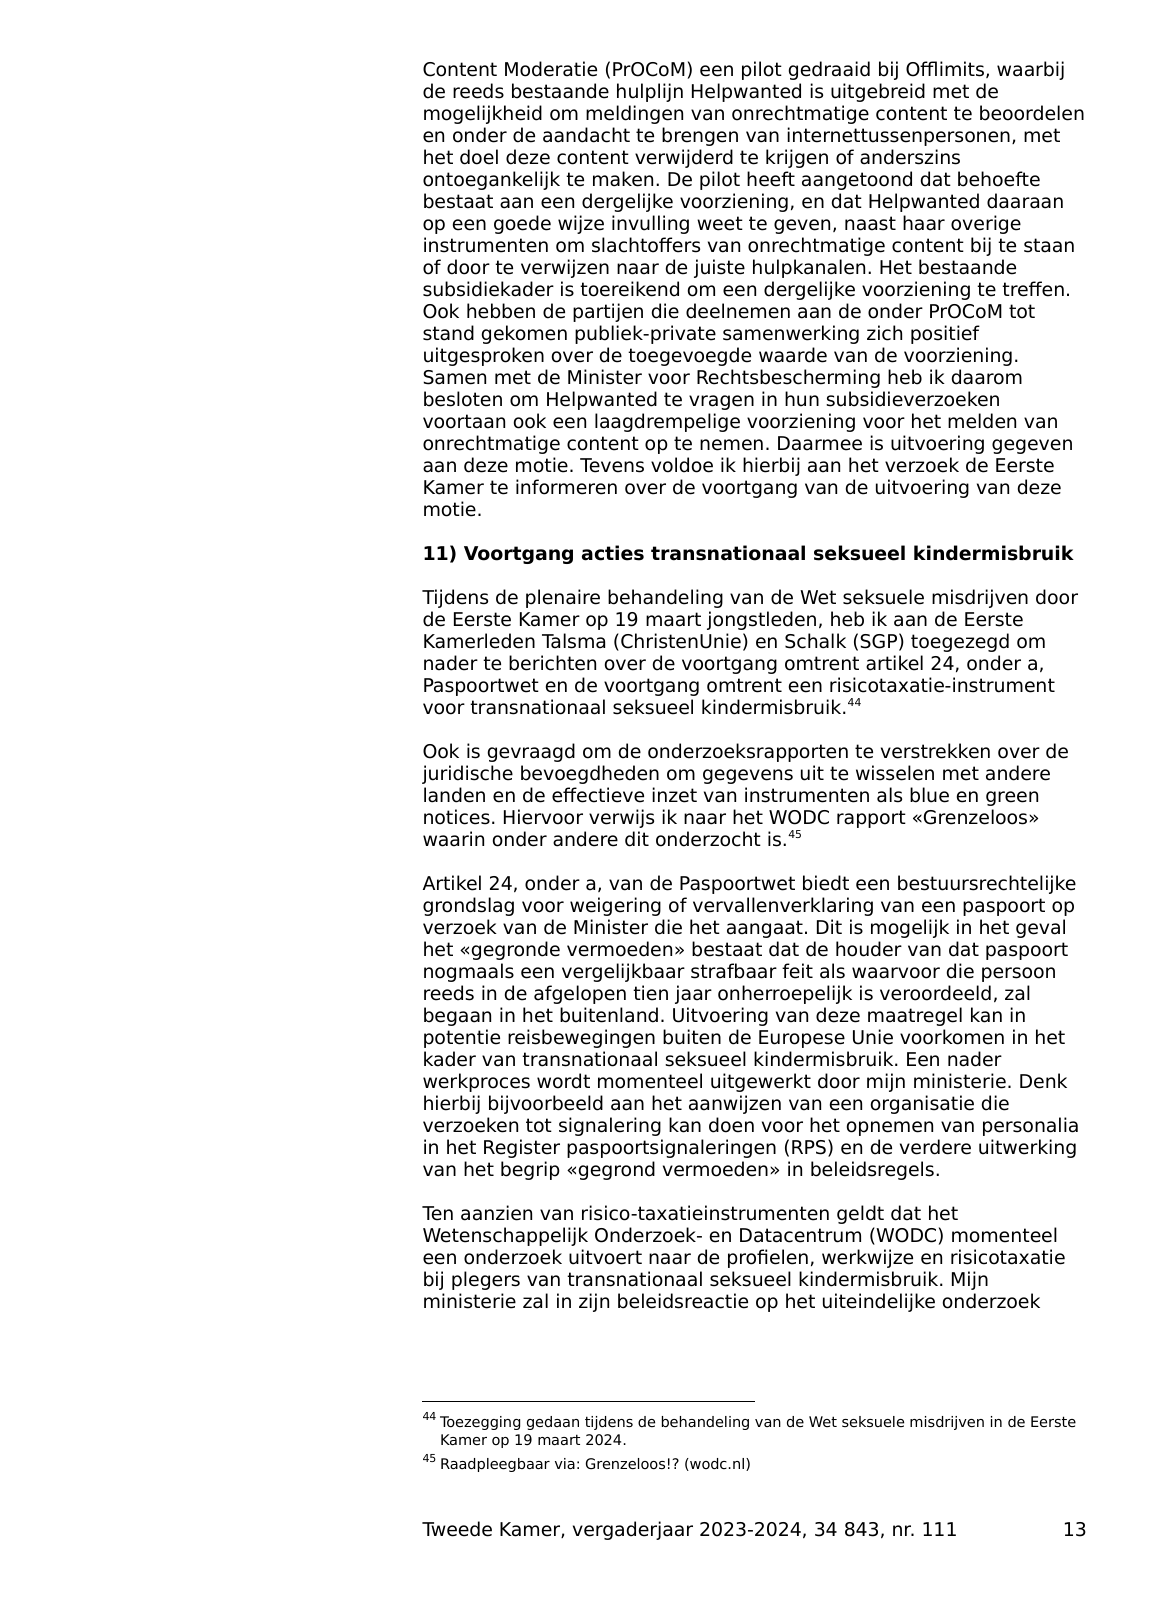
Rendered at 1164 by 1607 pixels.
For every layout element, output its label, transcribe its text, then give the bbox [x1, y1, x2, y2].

text Toezegging gedaan tijdens de behandeling van de Wet seksuele misdrijven in de Eerste Kamer op 19 maart 2024. [422, 1410, 1087, 1449]
text Raadpleegbaar via: Grenzeloos!? (wodc.nl) [422, 1452, 1087, 1474]
text Tijdens de plenaire behandeling van de Wet seksuele misdrijven door de Eerste Kamer op 19 maart jongstleden, heb ik aan de Eerste Kamerleden Talsma (ChristenUnie) en Schalk (SGP) toegezegd om nader te berichten over de voortgang omtrent artikel 24, onder a, Paspoortwet en de voortgang omtrent een risicotaxatie-instrument voor transnationaal seksueel kindermisbruik. [422, 587, 1087, 719]
subtitle 11) Voortgang acties transnationaal seksueel kindermisbruik [422, 543, 1087, 565]
text Ten aanzien van risico-taxatieinstrumenten geldt dat het Wetenschappelijk Onderzoek- en Datacentrum (WODC) momenteel een onderzoek uitvoert naar de profielen, werkwijze en risicotaxatie bij plegers van transnationaal seksueel kindermisbruik. Mijn ministerie zal in zijn beleidsreactie op het uiteindelijke onderzoek [422, 1203, 1087, 1313]
text Content Moderatie (PrOCoM) een pilot gedraaid bij Offlimits, waarbij de reeds bestaande hulplijn Helpwanted is uitgebreid met de mogelijkheid om meldingen van onrechtmatige content te beoordelen en onder de aandacht te brengen van internettussenpersonen, met het doel deze content verwijderd te krijgen of anderszins ontoegankelijk te maken. De pilot heeft aangetoond dat behoefte bestaat aan een dergelijke voorziening, en dat Helpwanted daaraan op een goede wijze invulling weet te geven, naast haar overige instrumenten om slachtoffers van onrechtmatige content bij te staan of door te verwijzen naar de juiste hulpkanalen. Het bestaande subsidiekader is toereikend om een dergelijke voorziening te treffen. Ook hebben de partijen die deelnemen aan de onder PrOCoM tot stand gekomen publiek-private samenwerking zich positief uitgesproken over de toegevoegde waarde van de voorziening. Samen met de Minister voor Rechtsbescherming heb ik daarom besloten om Helpwanted te vragen in hun subsidieverzoeken voortaan ook een laagdrempelige voorziening voor het melden van onrechtmatige content op te nemen. Daarmee is uitvoering gegeven aan deze motie. Tevens voldoe ik hierbij aan het verzoek de Eerste Kamer te informeren over de voortgang van de uitvoering van deze motie. [422, 59, 1087, 521]
text Ook is gevraagd om de onderzoeksrapporten te verstrekken over de juridische bevoegdheden om gegevens uit te wisselen met andere landen en de effectieve inzet van instrumenten als blue en green notices. Hiervoor verwijs ik naar het WODC rapport «Grenzeloos» waarin onder andere dit onderzocht is. [422, 741, 1087, 851]
text Artikel 24, onder a, van de Paspoortwet biedt een bestuursrechtelijke grondslag voor weigering of vervallenverklaring van een paspoort op verzoek van de Minister die het aangaat. Dit is mogelijk in het geval het «gegronde vermoeden» bestaat dat de houder van dat paspoort nogmaals een vergelijkbaar strafbaar feit als waarvoor die persoon reeds in de afgelopen tien jaar onherroepelijk is veroordeeld, zal begaan in het buitenland. Uitvoering van deze maatregel kan in potentie reisbewegingen buiten de Europese Unie voorkomen in het kader van transnationaal seksueel kindermisbruik. Een nader werkproces wordt momenteel uitgewerkt door mijn ministerie. Denk hierbij bijvoorbeeld aan het aanwijzen van een organisatie die verzoeken tot signalering kan doen voor het opnemen van personalia in het Register paspoortsignaleringen (RPS) en de verdere uitwerking van het begrip «gegrond vermoeden» in beleidsregels. [422, 873, 1087, 1181]
